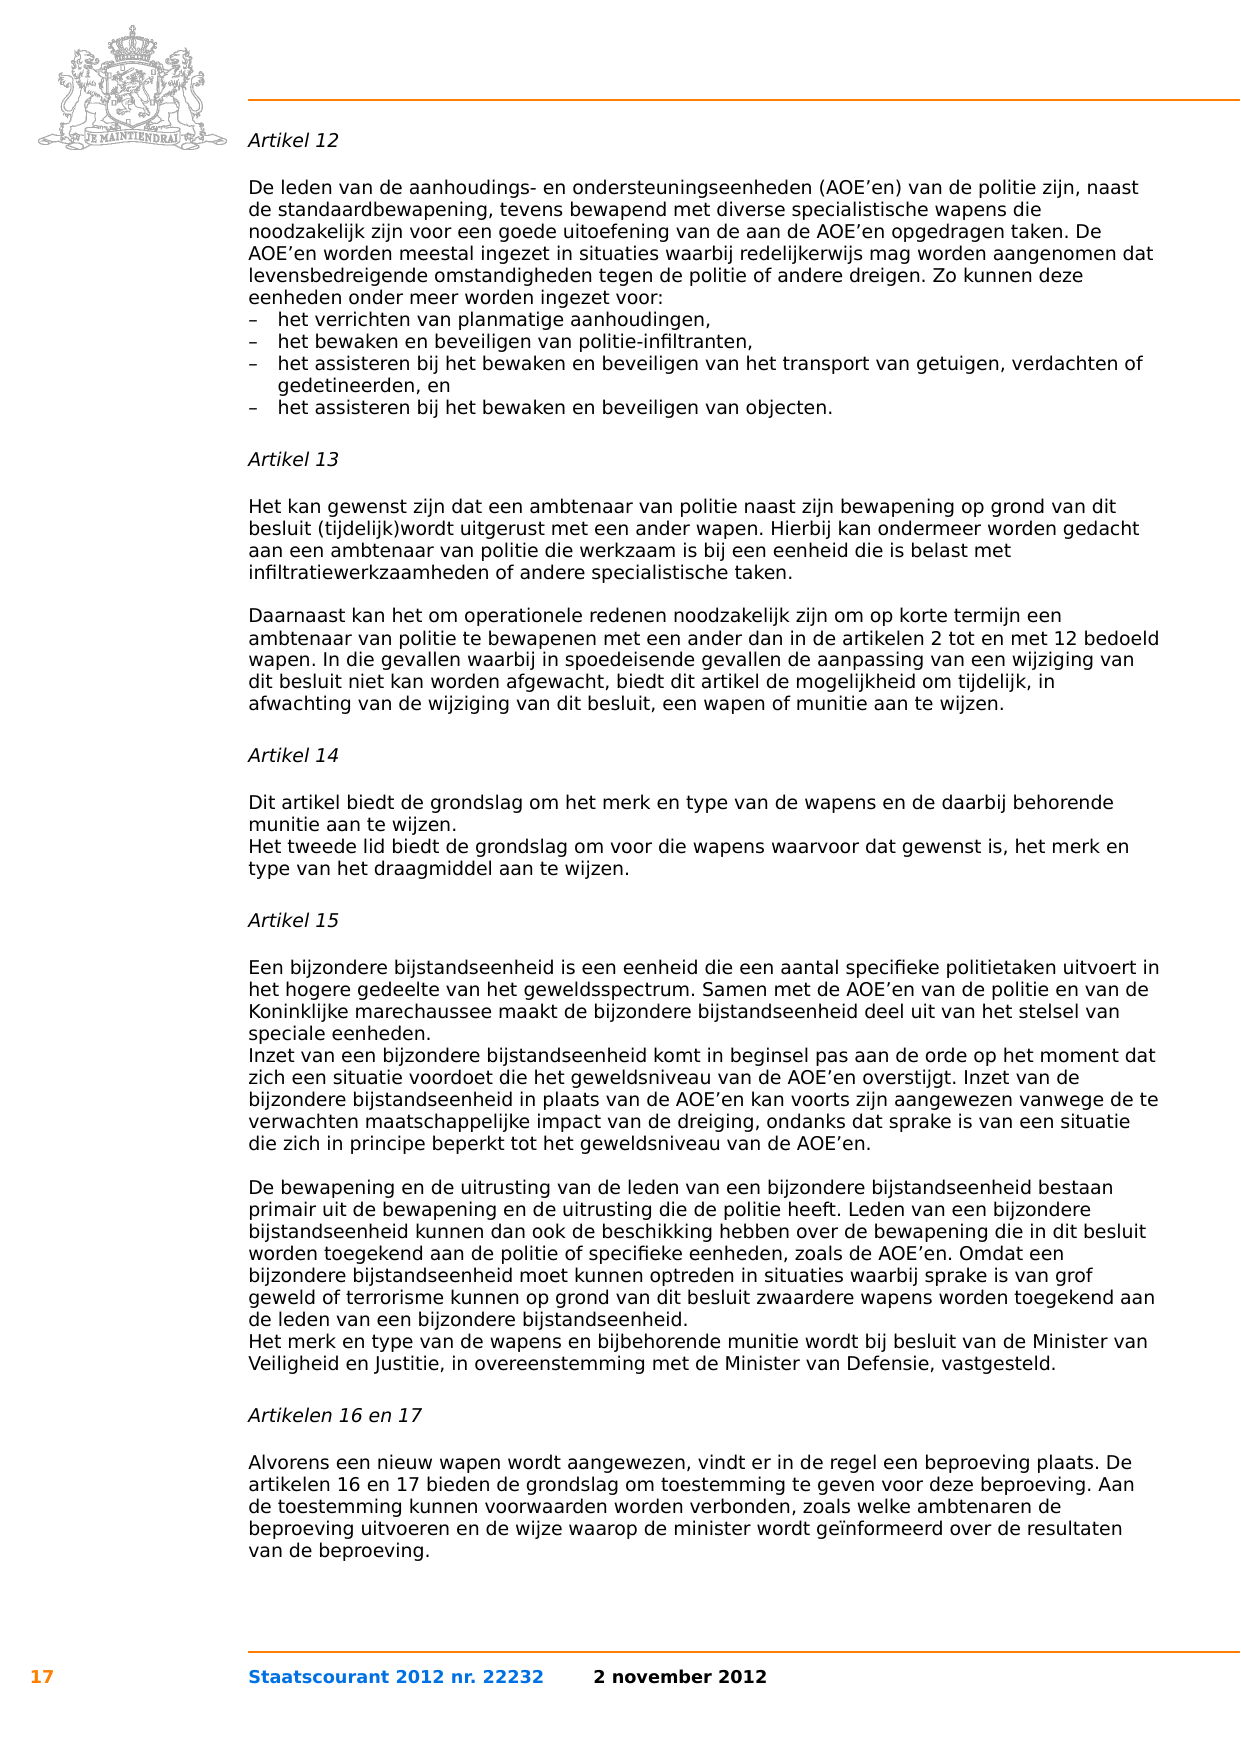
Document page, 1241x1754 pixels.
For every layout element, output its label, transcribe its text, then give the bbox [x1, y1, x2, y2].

subtitle Artikelen 16 en 17 [248, 1405, 1163, 1427]
text Alvorens een nieuw wapen wordt aangewezen, vindt er in de regel een beproeving plaats. De artikelen 16 en 17 bieden de grondslag om toestemming te geven voor deze beproeving. Aan de toestemming kunnen voorwaarden worden verbonden, zoals welke ambtenaren de beproeving uitvoeren en de wijze waarop de minister wordt geïnformeerd over de resultaten van de beproeving. [248, 1452, 1163, 1562]
text De bewapening en de uitrusting van de leden van een bijzondere bijstandseenheid bestaan primair uit de bewapening en de uitrusting die de politie heeft. Leden van een bijzondere bijstandseenheid kunnen dan ook de beschikking hebben over de bewapening die in dit besluit worden toegekend aan de politie of specifieke eenheden, zoals de AOE’en. Omdat een bijzondere bijstandseenheid moet kunnen optreden in situaties waarbij sprake is van grof geweld of terrorisme kunnen op grond van dit besluit zwaardere wapens worden toegekend aan de leden van een bijzondere bijstandseenheid. [248, 1177, 1163, 1331]
text – het assisteren bij het bewaken en beveiligen van het transport van getuigen, verdachten of gedetineerden, en [248, 353, 1163, 397]
subtitle Artikel 13 [248, 449, 1163, 471]
text – het verrichten van planmatige aanhoudingen, [248, 309, 1163, 331]
picture [38, 25, 227, 150]
text Daarnaast kan het om operationele redenen noodzakelijk zijn om op korte termijn een ambtenaar van politie te bewapenen met een ander dan in de artikelen 2 tot en met 12 bedoeld wapen. In die gevallen waarbij in spoedeisende gevallen de aanpassing van een wijziging van dit besluit niet kan worden afgewacht, biedt dit artikel de mogelijkheid om tijdelijk, in afwachting van de wijziging van dit besluit, een wapen of munitie aan te wijzen. [248, 605, 1163, 715]
text – het assisteren bij het bewaken en beveiligen van objecten. [248, 397, 1163, 419]
subtitle Artikel 15 [248, 910, 1163, 932]
text Dit artikel biedt de grondslag om het merk en type van de wapens en de daarbij behorende munitie aan te wijzen. [248, 792, 1163, 836]
text Het kan gewenst zijn dat een ambtenaar van politie naast zijn bewapening op grond van dit besluit (tijdelijk)wordt uitgerust met een ander wapen. Hierbij kan ondermeer worden gedacht aan een ambtenaar van politie die werkzaam is bij een eenheid die is belast met infiltratiewerkzaamheden of andere specialistische taken. [248, 496, 1163, 583]
text Het merk en type van de wapens en bijbehorende munitie wordt bij besluit van de Minister van Veiligheid en Justitie, in overeenstemming met de Minister van Defensie, vastgesteld. [248, 1331, 1163, 1375]
text Inzet van een bijzondere bijstandseenheid komt in beginsel pas aan de orde op het moment dat zich een situatie voordoet die het geweldsniveau van de AOE’en overstijgt. Inzet van de bijzondere bijstandseenheid in plaats van de AOE’en kan voorts zijn aangewezen vanwege de te verwachten maatschappelijke impact van de dreiging, ondanks dat sprake is van een situatie die zich in principe beperkt tot het geweldsniveau van de AOE’en. [248, 1045, 1163, 1155]
text Het tweede lid biedt de grondslag om voor die wapens waarvoor dat gewenst is, het merk en type van het draagmiddel aan te wijzen. [248, 836, 1163, 880]
subtitle Artikel 12 [248, 130, 1163, 152]
text Een bijzondere bijstandseenheid is een eenheid die een aantal specifieke politietaken uitvoert in het hogere gedeelte van het geweldsspectrum. Samen met de AOE’en van de politie en van de Koninklijke marechaussee maakt de bijzondere bijstandseenheid deel uit van het stelsel van speciale eenheden. [248, 957, 1163, 1045]
text – het bewaken en beveiligen van politie-infiltranten, [248, 331, 1163, 353]
text De leden van de aanhoudings- en ondersteuningseenheden (AOE’en) van de politie zijn, naast de standaardbewapening, tevens bewapend met diverse specialistische wapens die noodzakelijk zijn voor een goede uitoefening van de aan de AOE’en opgedragen taken. De AOE’en worden meestal ingezet in situaties waarbij redelijkerwijs mag worden aangenomen dat levensbedreigende omstandigheden tegen de politie of andere dreigen. Zo kunnen deze eenheden onder meer worden ingezet voor: [248, 177, 1163, 309]
subtitle Artikel 14 [248, 745, 1163, 767]
